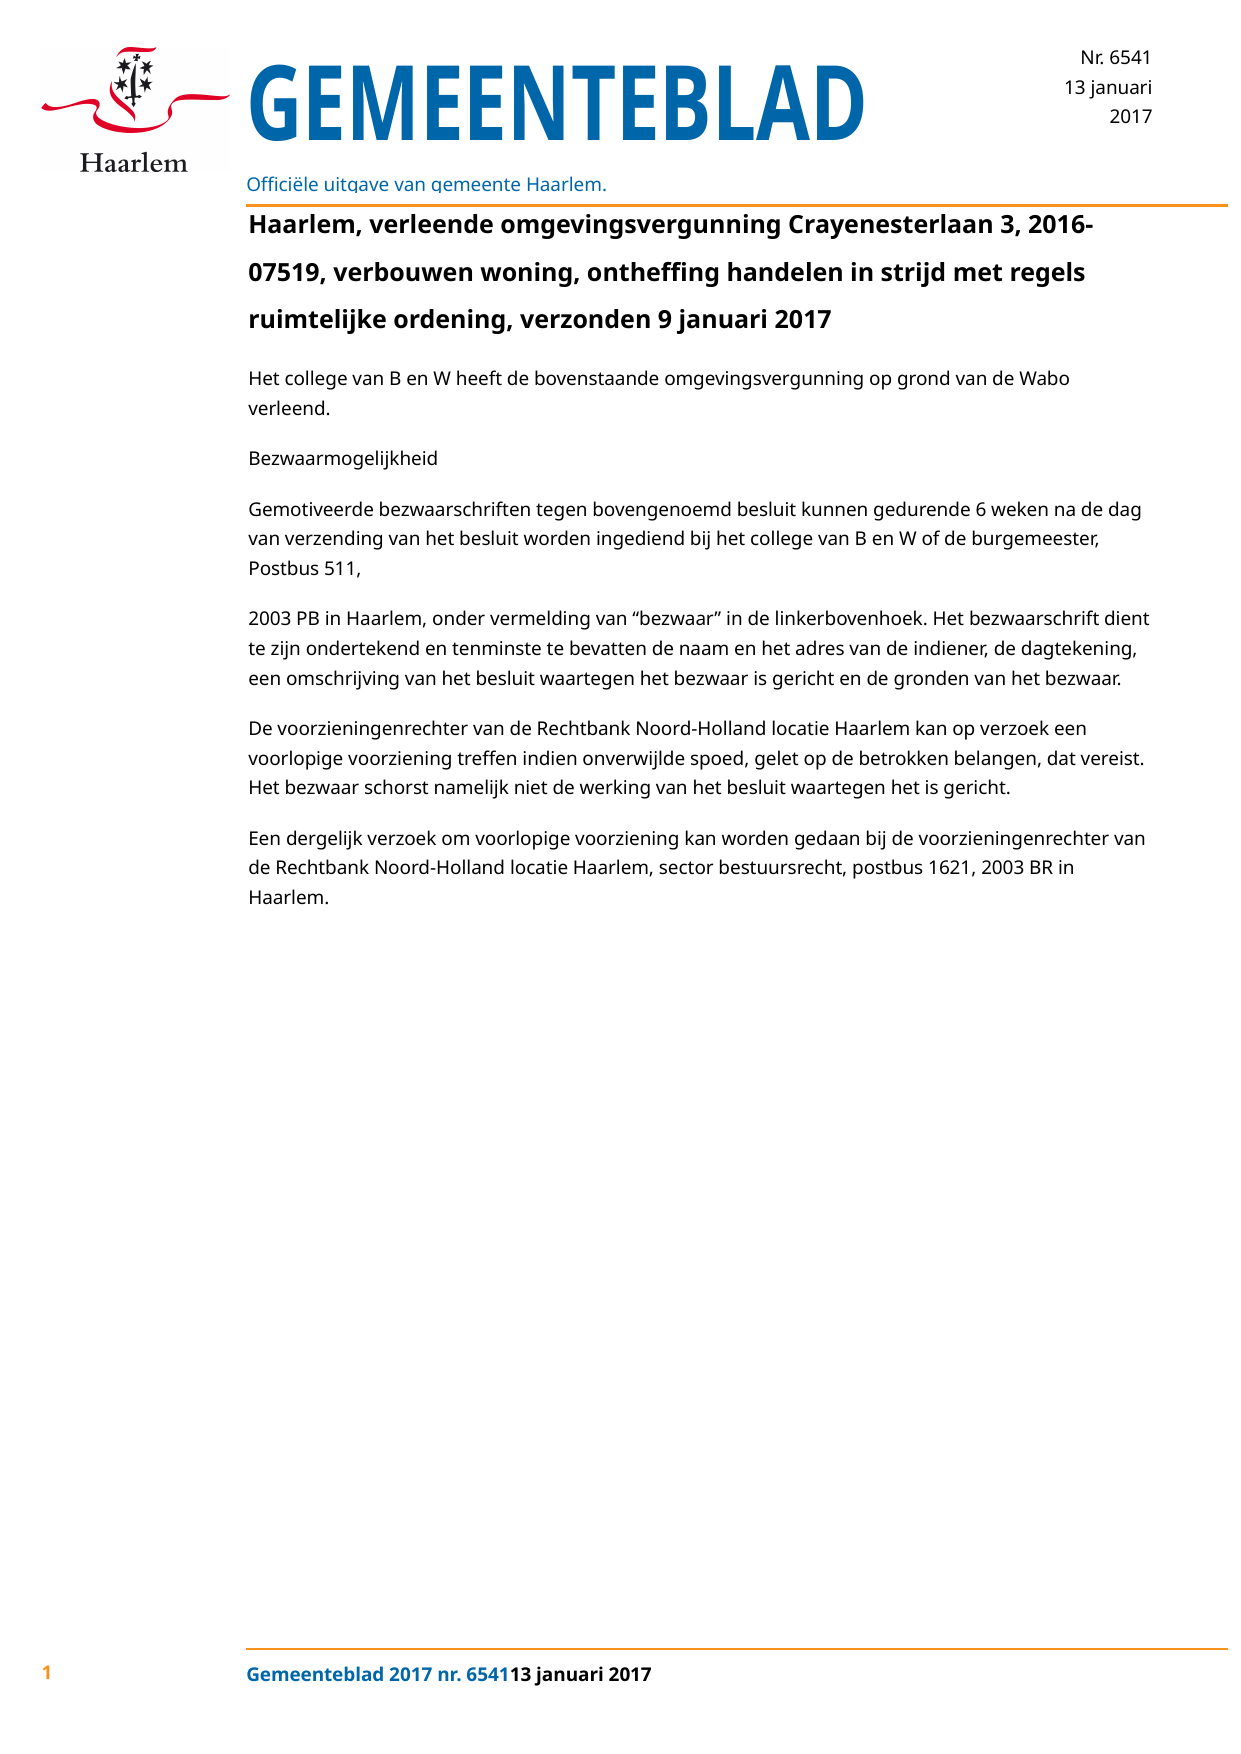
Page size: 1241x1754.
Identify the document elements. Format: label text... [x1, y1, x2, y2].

text Gemotiveerde bezwaarschriften tegen bovengenoemd besluit kunnen gedurende 6 weken na de dag van verzending van het besluit worden ingediend bij het college van B en W of de burgemeester, Postbus 511, [248, 496, 1152, 581]
picture [41, 47, 231, 172]
text De voorzieningenrechter van de Rechtbank Noord-Holland locatie Haarlem kan op verzoek een voorlopige voorziening treffen indien onverwijlde spoed, gelet op de betrokken belangen, dat vereist. Het bezwaar schorst namelijk niet de werking van het besluit waartegen het is gericht. [248, 715, 1152, 800]
text Een dergelijk verzoek om voorlopige voorziening kan worden gedaan bij de voorzieningenrechter van de Rechtbank Noord-Holland locatie Haarlem, sector bestuursrecht, postbus 1621, 2003 BR in Haarlem. [248, 825, 1152, 909]
text Bezwaarmogelijkheid [248, 446, 1152, 471]
text Haarlem, verleende omgevingsvergunning Crayenesterlaan 3, 2016-07519, verbouwen woning, ontheffing handelen in strijd met regels ruimtelijke ordening, verzonden 9 januari 2017 [248, 207, 1152, 336]
text Het college van B en W heeft de bovenstaande omgevingsvergunning op grond van de Wabo verleend. [248, 366, 1152, 421]
text 2003 PB in Haarlem, onder vermelding van “bezwaar” in de linkerbovenhoek. Het bezwaarschrift dient te zijn ondertekend en tenminste te bevatten de naam en het adres van de indiener, de dagtekening, een omschrijving van het besluit waartegen het bezwaar is gericht en de gronden van het bezwaar. [248, 606, 1152, 690]
